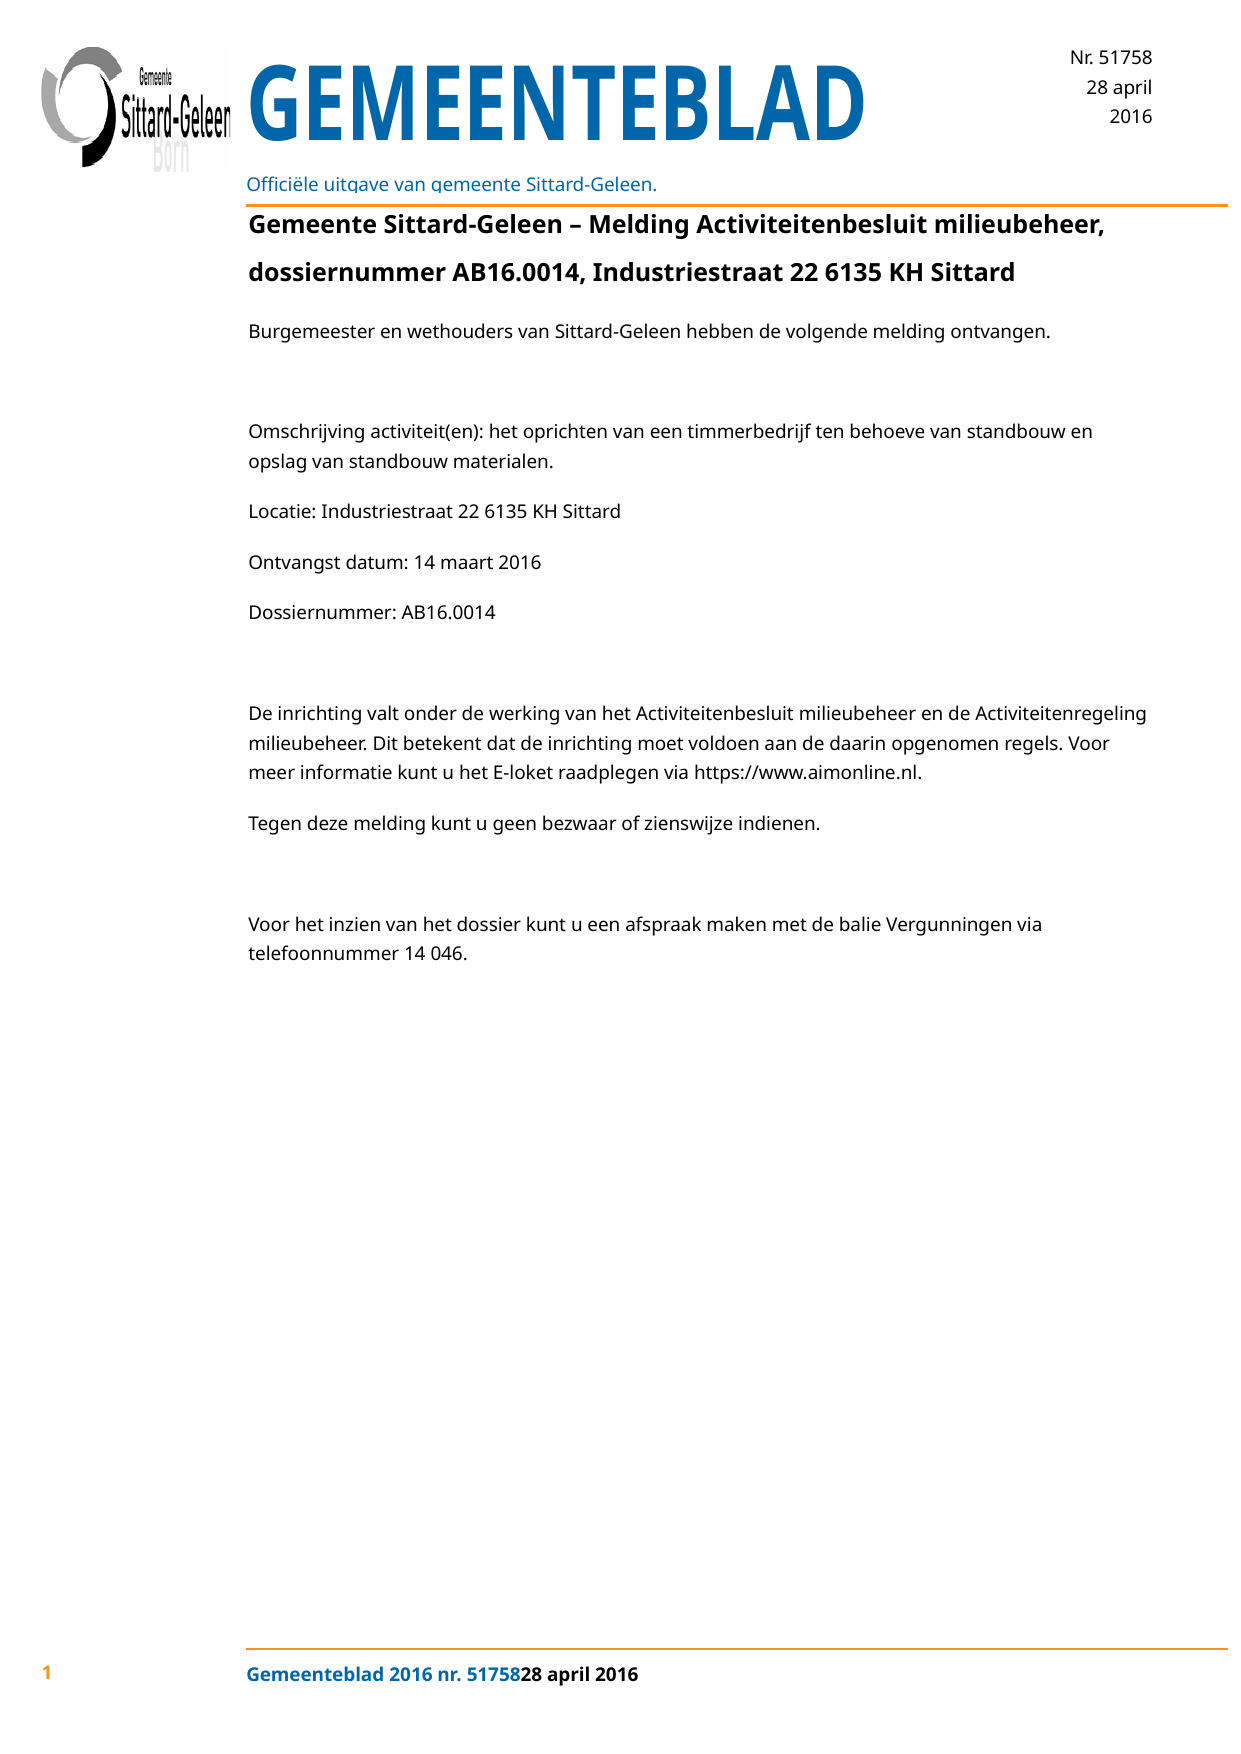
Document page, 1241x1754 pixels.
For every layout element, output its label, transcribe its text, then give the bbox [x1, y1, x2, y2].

text Ontvangst datum: 14 maart 2016 [248, 549, 1152, 575]
text Dossiernummer: AB16.0014 [248, 599, 1152, 625]
text Voor het inzien van het dossier kunt u een afspraak maken met de balie Vergunningen via telefoonnummer 14 046. [248, 911, 1152, 966]
text Tegen deze melding kunt u geen bezwaar of zienswijze indienen. [248, 810, 1152, 836]
text Omschrijving activiteit(en): het oprichten van een timmerbedrijf ten behoeve van standbouw en opslag van standbouw materialen. [248, 419, 1152, 474]
text Burgemeester en wethouders van Sittard-Geleen hebben de volgende melding ontvangen. [248, 318, 1152, 344]
picture [41, 47, 231, 172]
text De inrichting valt onder de werking van het Activiteitenbesluit milieubeheer en de Activiteitenregeling milieubeheer. Dit betekent dat de inrichting moet voldoen aan de daarin opgenomen regels. Voor meer informatie kunt u het E-loket raadplegen via https://www.aimonline.nl. [248, 700, 1152, 785]
text Locatie: Industriestraat 22 6135 KH Sittard [248, 499, 1152, 524]
text Gemeente Sittard-Geleen – Melding Activiteitenbesluit milieubeheer, dossiernummer AB16.0014, Industriestraat 22 6135 KH Sittard [248, 207, 1152, 288]
